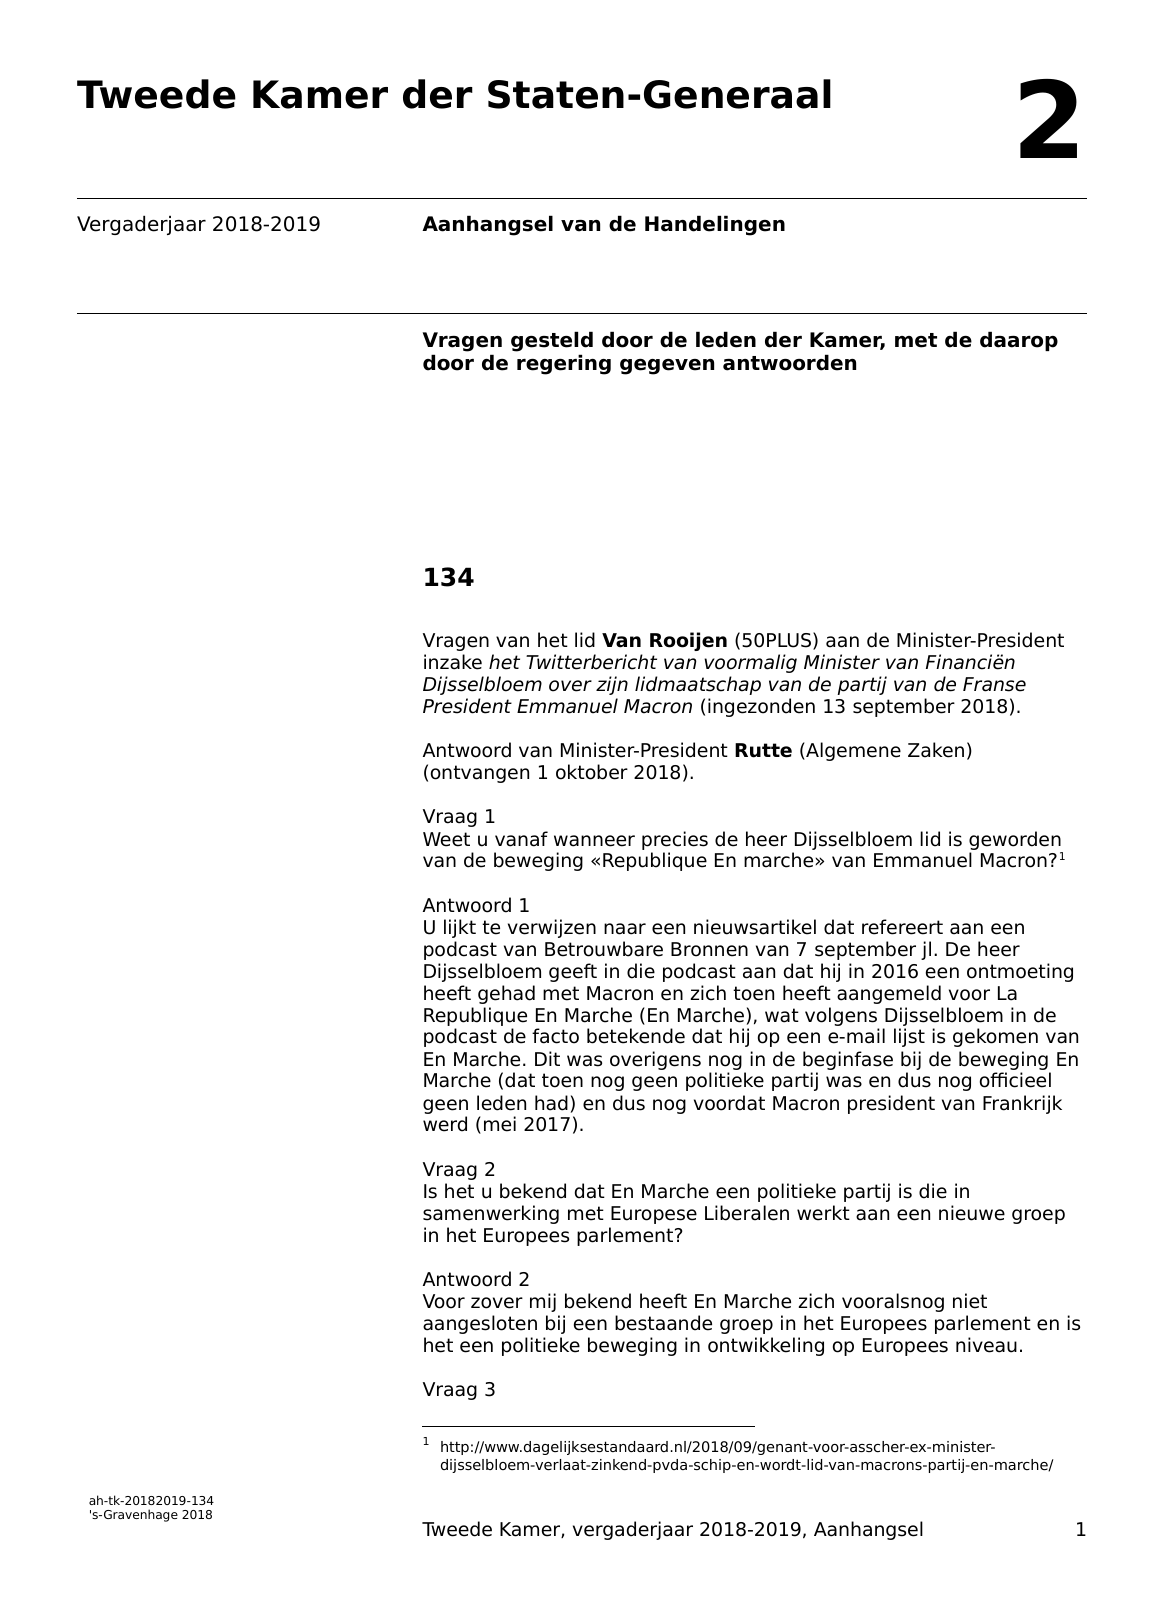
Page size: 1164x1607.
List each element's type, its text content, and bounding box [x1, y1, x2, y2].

text 134 [422, 563, 1087, 592]
text Antwoord 1 [422, 894, 1087, 917]
text ah-tk-20182019-134 [88, 1494, 323, 1508]
text Is het u bekend dat En Marche een politieke partij is die in samenwerking met Europese Liberalen werkt aan een nieuwe groep in het Europees parlement? [422, 1181, 1087, 1246]
text http://www.dagelijksestandaard.nl/2018/09/genant-voor-asscher-ex-minister-dijsselbloem-verlaat-zinkend-pvda-schip-en-wordt-lid-van-macrons-partij-en-marche/ [422, 1435, 1087, 1474]
table_header Tweede Kamer der Staten-Generaal [77, 59, 886, 198]
table_header 2 [886, 59, 1087, 198]
table_cell Vragen gesteld door de leden der Kamer, met de daarop door de regering gegeven antwoorden [422, 314, 1087, 375]
table_cell Aanhangsel van de Handelingen [422, 199, 1087, 313]
table_cell [77, 314, 422, 375]
text 's-Gravenhage 2018 [88, 1508, 323, 1522]
text U lijkt te verwijzen naar een nieuwsartikel dat refereert aan een podcast van Betrouwbare Bronnen van 7 september jl. De heer Dijsselbloem geeft in die podcast aan dat hij in 2016 een ontmoeting heeft gehad met Macron en zich toen heeft aangemeld voor La Republique En Marche (En Marche), wat volgens Dijsselbloem in de podcast de facto betekende dat hij op een e-mail lijst is gekomen van En Marche. Dit was overigens nog in de beginfase bij de beweging En Marche (dat toen nog geen politieke partij was en dus nog officieel geen leden had) en dus nog voordat Macron president van Frankrijk werd (mei 2017). [422, 917, 1087, 1136]
text Vraag 1 [422, 806, 1087, 828]
text Weet u vanaf wanneer precies de heer Dijsselbloem lid is geworden van de beweging «Republique En marche» van Emmanuel Macron? [422, 828, 1087, 872]
text Antwoord 2 [422, 1269, 1087, 1291]
text Vragen van het lid Van Rooijen (50PLUS) aan de Minister-President inzake het Twitterbericht van voormalig Minister van Financiën Dijsselbloem over zijn lidmaatschap van de partij van de Franse President Emmanuel Macron (ingezonden 13 september 2018). [422, 630, 1087, 718]
text Antwoord van Minister-President Rutte (Algemene Zaken) (ontvangen 1 oktober 2018). [422, 740, 1087, 784]
table_cell Vergaderjaar 2018-2019 [77, 199, 422, 313]
text Voor zover mij bekend heeft En Marche zich vooralsnog niet aangesloten bij een bestaande groep in het Europees parlement en is het een politieke beweging in ontwikkeling op Europees niveau. [422, 1291, 1087, 1357]
text Vraag 2 [422, 1158, 1087, 1181]
text Vraag 3 [422, 1379, 1087, 1401]
